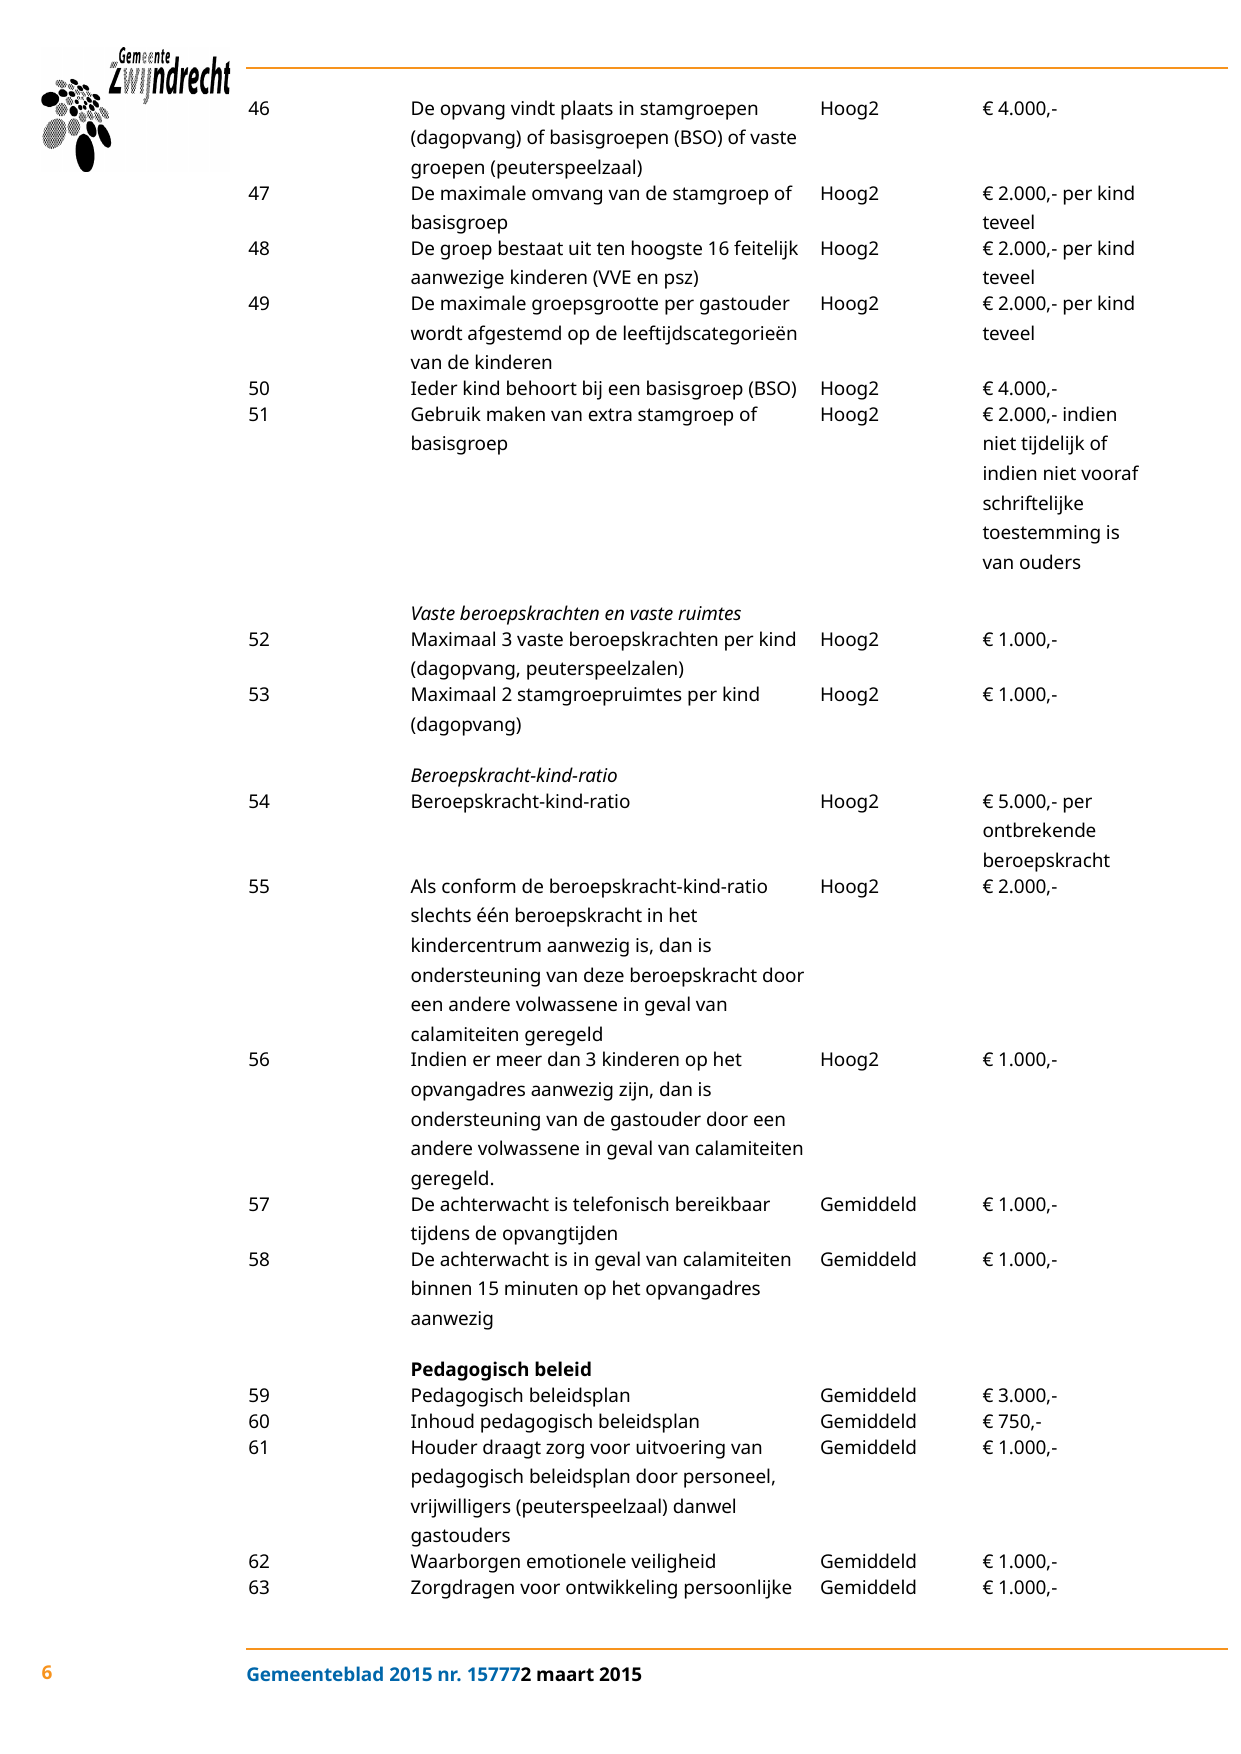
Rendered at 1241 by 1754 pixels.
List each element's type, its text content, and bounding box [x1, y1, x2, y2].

table_cell Vaste beroepskrachten en vaste ruimtes [410, 600, 820, 626]
table_cell Gemiddeld [820, 1548, 982, 1574]
table_cell [410, 737, 820, 762]
table_cell € 4.000,- [982, 375, 1152, 401]
table_cell Inhoud pedagogisch beleidsplan [410, 1408, 820, 1434]
table_cell De maximale omvang van de stamgroep of basisgroep [410, 180, 820, 235]
table_cell Hoog2 [820, 375, 982, 401]
table_cell Gemiddeld [820, 1434, 982, 1548]
table_cell Hoog2 [820, 290, 982, 375]
table_cell Hoog2 [820, 180, 982, 235]
table_cell € 1.000,- [982, 1434, 1152, 1548]
table_cell 55 [248, 873, 410, 1047]
table_cell [982, 1357, 1152, 1382]
table_cell 59 [248, 1383, 410, 1408]
table_cell Gebruik maken van extra stamgroep of basisgroep [410, 401, 820, 574]
table_cell De opvang vindt plaats in stamgroepen (dagopvang) of basisgroepen (BSO) of vaste groepen (peuterspeelzaal) [410, 95, 820, 180]
table_cell 50 [248, 375, 410, 401]
table_cell [982, 1331, 1152, 1357]
table_cell Houder draagt zorg voor uitvoering van pedagogisch beleidsplan door personeel, vrijwilligers (peuterspeelzaal) danwel gastouders [410, 1434, 820, 1548]
table_cell Beroepskracht-kind-ratio [410, 788, 820, 873]
table_cell De groep bestaat uit ten hoogste 16 feitelijk aanwezige kinderen (VVE en psz) [410, 235, 820, 290]
table_cell 46 [248, 95, 410, 180]
table_cell 49 [248, 290, 410, 375]
table_cell 47 [248, 180, 410, 235]
table_cell Hoog2 [820, 788, 982, 873]
table_cell [248, 737, 410, 762]
table_cell [820, 763, 982, 788]
table_cell [820, 1331, 982, 1357]
table_cell Ieder kind behoort bij een basisgroep (BSO) [410, 375, 820, 401]
table_cell Gemiddeld [820, 1191, 982, 1246]
table_cell € 3.000,- [982, 1383, 1152, 1408]
table_cell € 750,- [982, 1408, 1152, 1434]
table_cell 56 [248, 1047, 410, 1191]
table_cell € 1.000,- [982, 1548, 1152, 1574]
table_cell Als conform de beroepskracht-kind-ratio slechts één beroepskracht in het kindercentrum aanwezig is, dan is ondersteuning van deze beroepskracht door een andere volwassene in geval van calamiteiten geregeld [410, 873, 820, 1047]
table_cell Waarborgen emotionele veiligheid [410, 1548, 820, 1574]
table_cell 61 [248, 1434, 410, 1548]
table_cell Pedagogisch beleid [410, 1357, 820, 1382]
table_cell Hoog2 [820, 235, 982, 290]
table_cell € 4.000,- [982, 95, 1152, 180]
table_cell Pedagogisch beleidsplan [410, 1383, 820, 1408]
table_cell 54 [248, 788, 410, 873]
table_cell De achterwacht is telefonisch bereikbaar tijdens de opvangtijden [410, 1191, 820, 1246]
table_cell € 1.000,- [982, 1246, 1152, 1331]
table_cell [820, 575, 982, 600]
table_cell [248, 600, 410, 626]
table_cell Hoog2 [820, 1047, 982, 1191]
table_cell € 2.000,- per kind teveel [982, 180, 1152, 235]
table_cell De maximale groepsgrootte per gastouder wordt afgestemd op de leeftijdscategorieën van de kinderen [410, 290, 820, 375]
table_cell 53 [248, 681, 410, 737]
table_cell [410, 575, 820, 600]
table_cell 48 [248, 235, 410, 290]
table_cell [820, 600, 982, 626]
table_cell Hoog2 [820, 873, 982, 1047]
table_cell Hoog2 [820, 626, 982, 681]
table_cell [820, 737, 982, 762]
table_cell € 1.000,- [982, 626, 1152, 681]
table_cell [820, 1357, 982, 1382]
table_cell [410, 1331, 820, 1357]
table_cell 63 [248, 1574, 410, 1600]
table_cell 60 [248, 1408, 410, 1434]
table_cell [982, 763, 1152, 788]
table_cell € 2.000,- per kind teveel [982, 290, 1152, 375]
table_cell 62 [248, 1548, 410, 1574]
table_cell € 5.000,- per ontbrekende beroepskracht [982, 788, 1152, 873]
table_cell Maximaal 3 vaste beroepskrachten per kind (dagopvang, peuterspeelzalen) [410, 626, 820, 681]
table_cell Gemiddeld [820, 1383, 982, 1408]
table_cell Hoog2 [820, 95, 982, 180]
table_cell € 1.000,- [982, 1047, 1152, 1191]
table_cell Hoog2 [820, 401, 982, 574]
table_cell [982, 575, 1152, 600]
table_cell [248, 575, 410, 600]
picture [41, 47, 231, 172]
table_cell [248, 763, 410, 788]
table_cell [982, 600, 1152, 626]
table_cell € 1.000,- [982, 681, 1152, 737]
table_cell Gemiddeld [820, 1246, 982, 1331]
table_cell € 2.000,- indien niet tijdelijk of indien niet vooraf schriftelijke toestemming is van ouders [982, 401, 1152, 574]
table_cell Gemiddeld [820, 1408, 982, 1434]
table_cell Indien er meer dan 3 kinderen op het opvangadres aanwezig zijn, dan is ondersteuning van de gastouder door een andere volwassene in geval van calamiteiten geregeld. [410, 1047, 820, 1191]
table_cell 58 [248, 1246, 410, 1331]
table_cell € 2.000,- [982, 873, 1152, 1047]
table_cell [248, 1331, 410, 1357]
table_cell Hoog2 [820, 681, 982, 737]
table_cell Maximaal 2 stamgroepruimtes per kind (dagopvang) [410, 681, 820, 737]
table_cell € 1.000,- [982, 1191, 1152, 1246]
table_cell 51 [248, 401, 410, 574]
table_cell 57 [248, 1191, 410, 1246]
table_cell Zorgdragen voor ontwikkeling persoonlijke [410, 1574, 820, 1600]
table_cell De achterwacht is in geval van calamiteiten binnen 15 minuten op het opvangadres aanwezig [410, 1246, 820, 1331]
table_cell [248, 1357, 410, 1382]
table_cell € 2.000,- per kind teveel [982, 235, 1152, 290]
table_cell Beroepskracht-kind-ratio [410, 763, 820, 788]
table_cell 52 [248, 626, 410, 681]
table_cell [982, 737, 1152, 762]
table_cell € 1.000,- [982, 1574, 1152, 1600]
table_cell Gemiddeld [820, 1574, 982, 1600]
